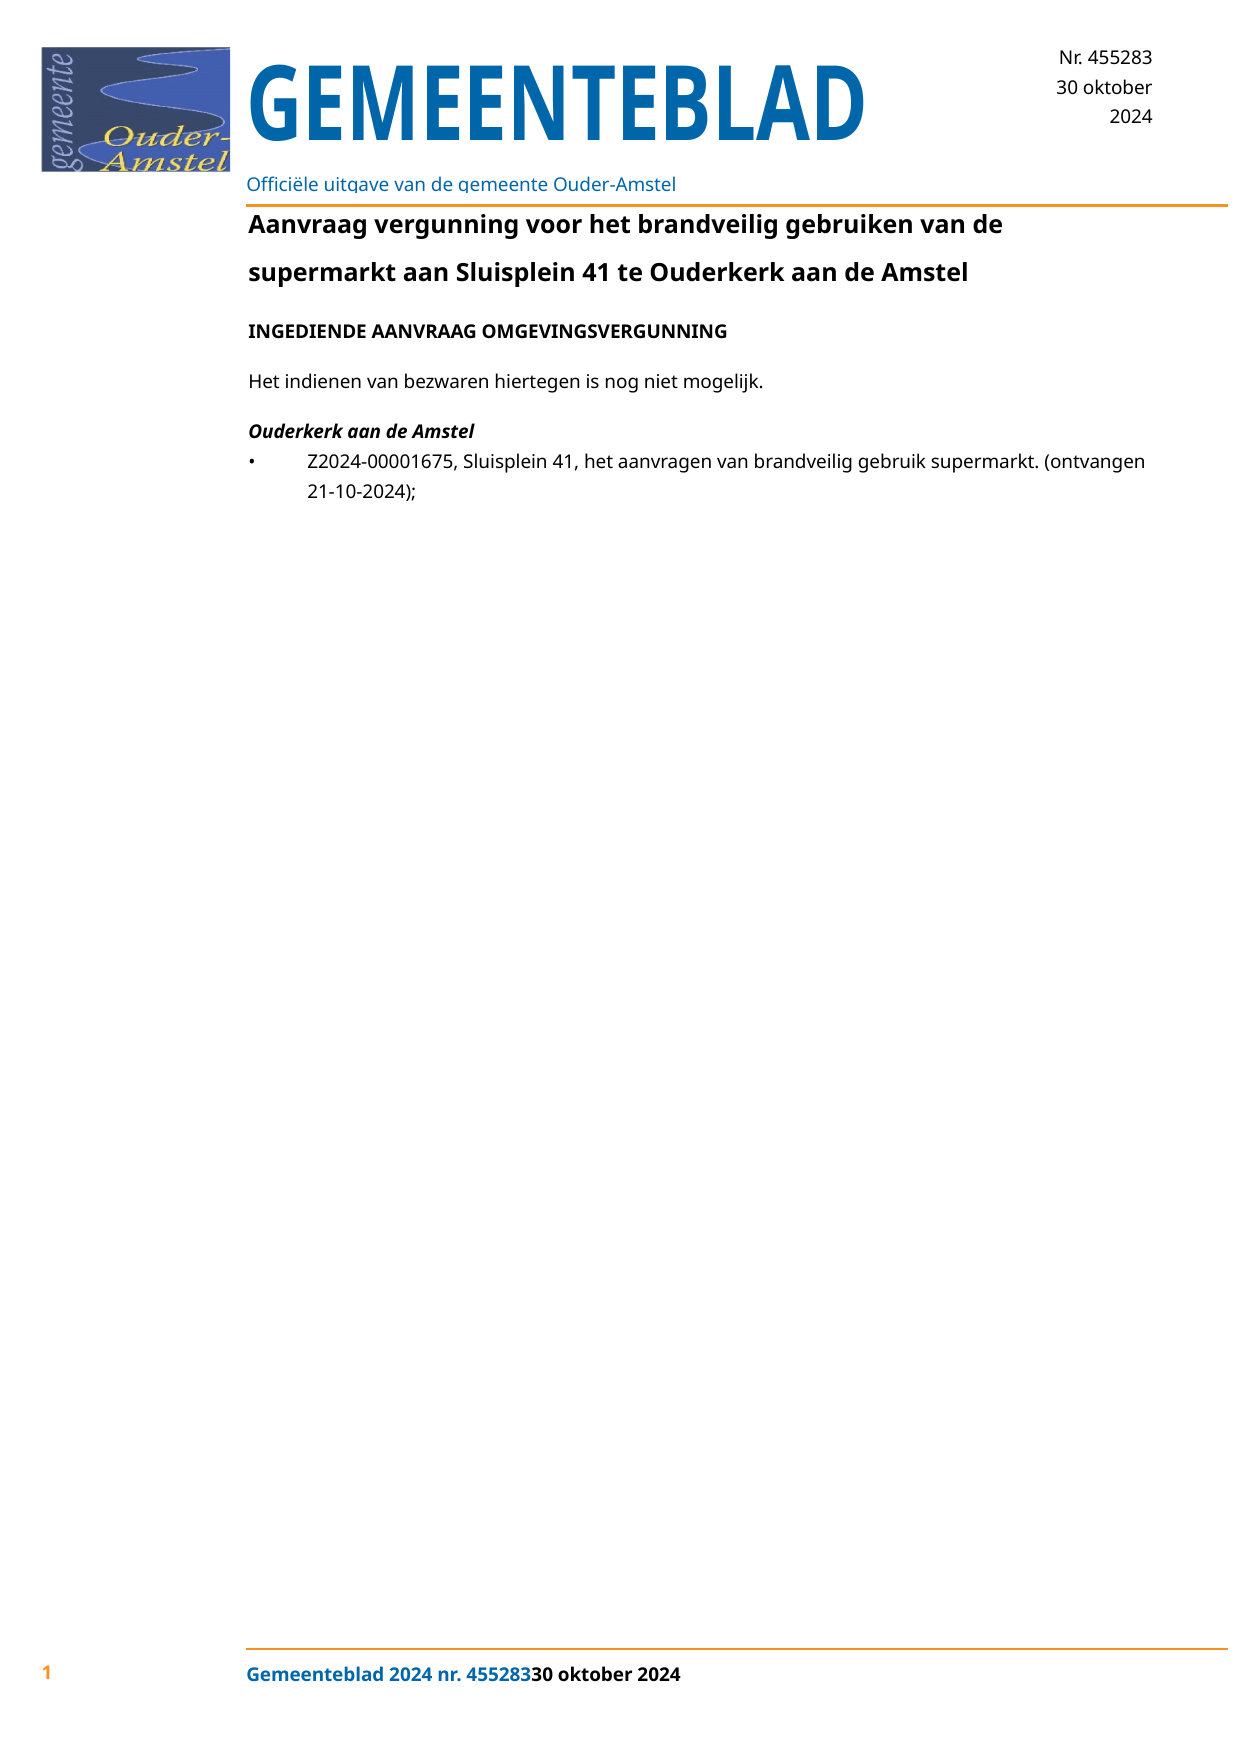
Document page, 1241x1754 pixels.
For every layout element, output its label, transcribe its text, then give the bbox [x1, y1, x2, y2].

text Ouderkerk aan de Amstel [248, 419, 1152, 444]
text INGEDIENDE AANVRAAG OMGEVINGSVERGUNNING [248, 318, 1152, 344]
list Z2024-00001675, Sluisplein 41, het aanvragen van brandveilig gebruik supermarkt. (ontvangen 21-10-2024); [248, 448, 1152, 504]
text Aanvraag vergunning voor het brandveilig gebruiken van de supermarkt aan Sluisplein 41 te Ouderkerk aan de Amstel [248, 207, 1152, 288]
text Het indienen van bezwaren hiertegen is nog niet mogelijk. [248, 368, 1152, 394]
picture [41, 47, 231, 172]
